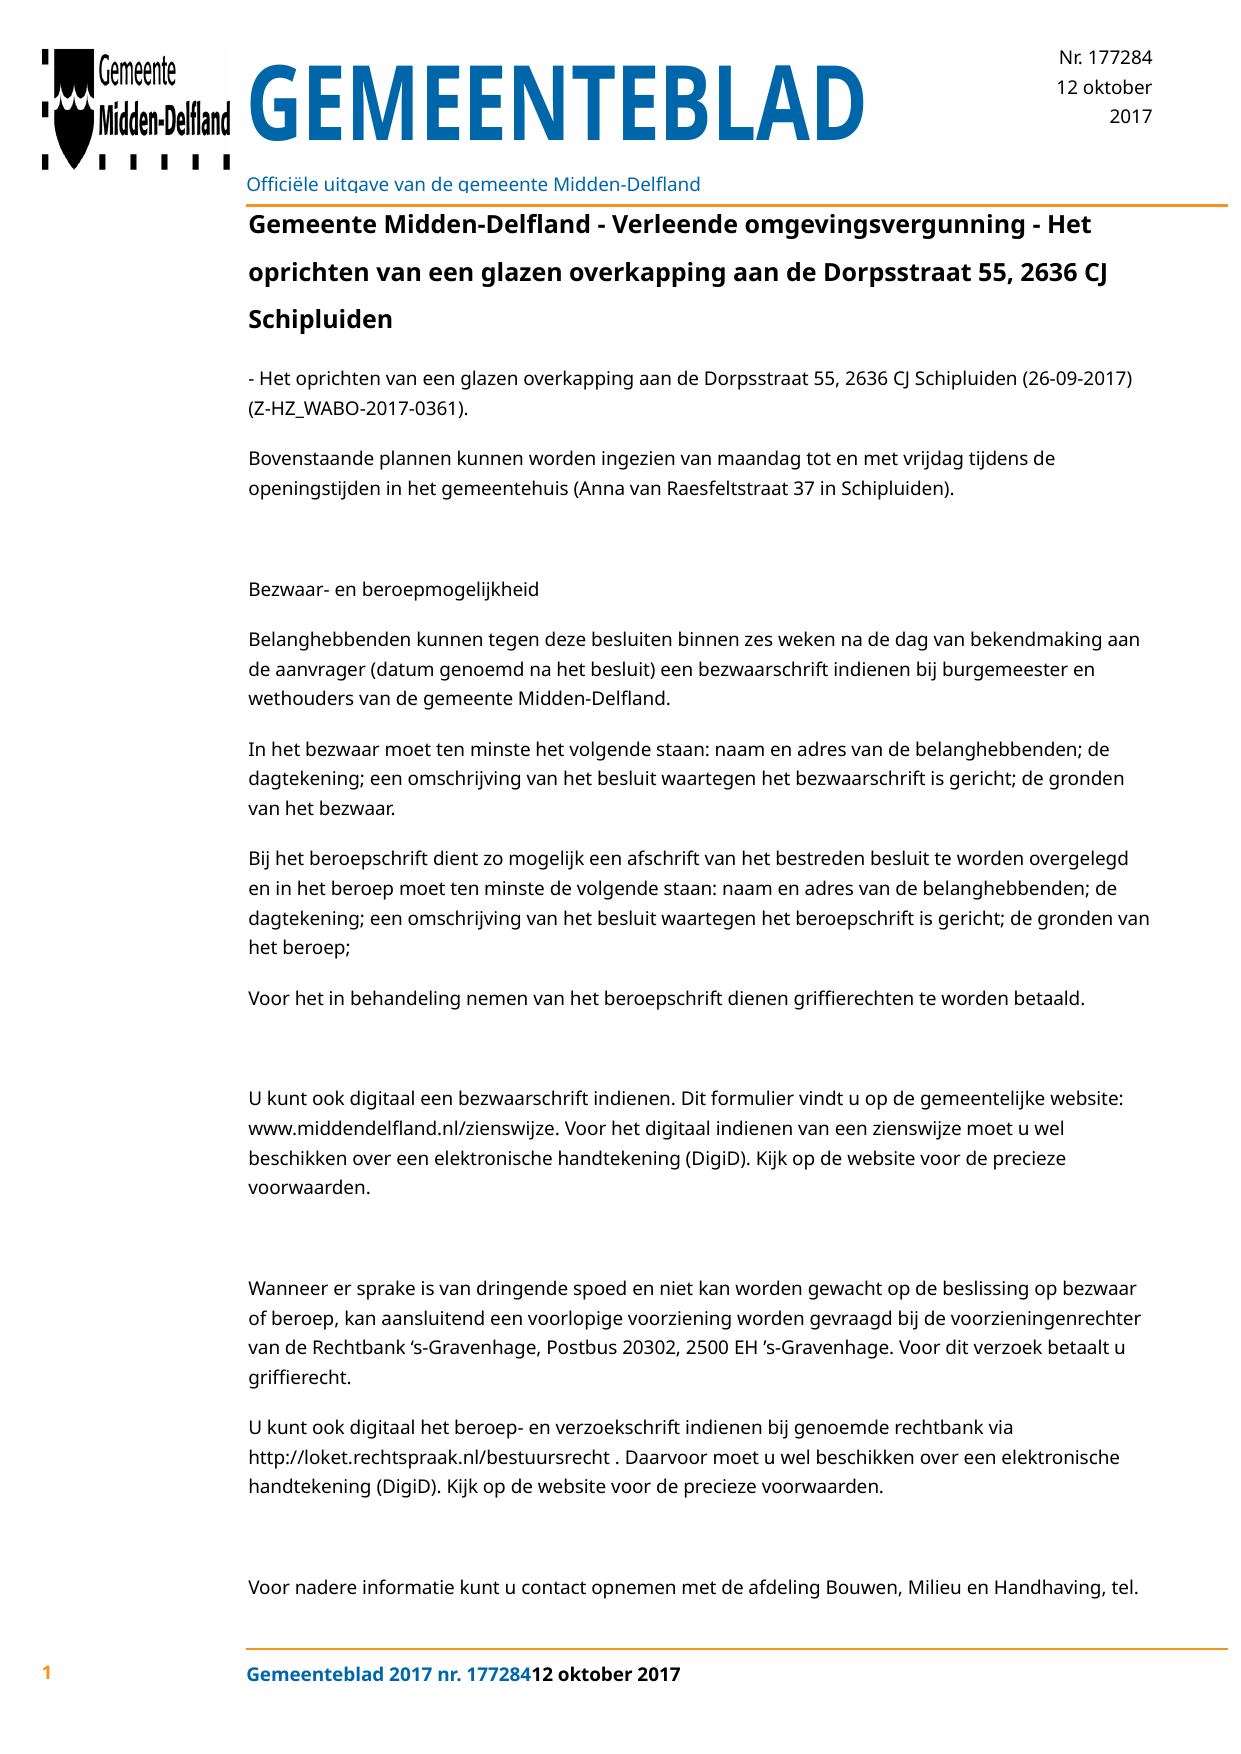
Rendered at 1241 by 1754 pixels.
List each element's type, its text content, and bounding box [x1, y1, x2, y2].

text U kunt ook digitaal het beroep- en verzoekschrift indienen bij genoemde rechtbank via http://loket.rechtspraak.nl/bestuursrecht . Daarvoor moet u wel beschikken over een elektronische handtekening (DigiD). Kijk op de website voor de precieze voorwaarden. [248, 1414, 1152, 1499]
text Bezwaar- en beroepmogelijkheid [248, 576, 1152, 602]
picture [41, 47, 231, 172]
text - Het oprichten van een glazen overkapping aan de Dorpsstraat 55, 2636 CJ Schipluiden (26-09-2017) (Z-HZ_WABO-2017-0361). [248, 366, 1152, 421]
text In het bezwaar moet ten minste het volgende staan: naam en adres van de belanghebbenden; de dagtekening; een omschrijving van het besluit waartegen het bezwaarschrift is gericht; de gronden van het bezwaar. [248, 736, 1152, 821]
text Bovenstaande plannen kunnen worden ingezien van maandag tot en met vrijdag tijdens de openingstijden in het gemeentehuis (Anna van Raesfeltstraat 37 in Schipluiden). [248, 446, 1152, 501]
text Gemeente Midden-Delfland - Verleende omgevingsvergunning - Het oprichten van een glazen overkapping aan de Dorpsstraat 55, 2636 CJ Schipluiden [248, 207, 1152, 336]
text Voor nadere informatie kunt u contact opnemen met de afdeling Bouwen, Milieu en Handhaving, tel. [248, 1574, 1152, 1600]
text U kunt ook digitaal een bezwaarschrift indienen. Dit formulier vindt u op de gemeentelijke website: www.middendelfland.nl/zienswijze. Voor het digitaal indienen van een zienswijze moet u wel beschikken over een elektronische handtekening (DigiD). Kijk op de website voor de precieze voorwaarden. [248, 1086, 1152, 1200]
text Belanghebbenden kunnen tegen deze besluiten binnen zes weken na de dag van bekendmaking aan de aanvrager (datum genoemd na het besluit) een bezwaarschrift indienen bij burgemeester en wethouders van de gemeente Midden-Delfland. [248, 626, 1152, 711]
text Bij het beroepschrift dient zo mogelijk een afschrift van het bestreden besluit te worden overgelegd en in het beroep moet ten minste de volgende staan: naam en adres van de belanghebbenden; de dagtekening; een omschrijving van het besluit waartegen het beroepschrift is gericht; de gronden van het beroep; [248, 846, 1152, 960]
text Wanneer er sprake is van dringende spoed en niet kan worden gewacht op de beslissing op bezwaar of beroep, kan aansluitend een voorlopige voorziening worden gevraagd bij de voorzieningenrechter van de Rechtbank ‘s-Gravenhage, Postbus 20302, 2500 EH ’s-Gravenhage. Voor dit verzoek betaalt u griffierecht. [248, 1275, 1152, 1389]
text Voor het in behandeling nemen van het beroepschrift dienen griffierechten te worden betaald. [248, 985, 1152, 1010]
